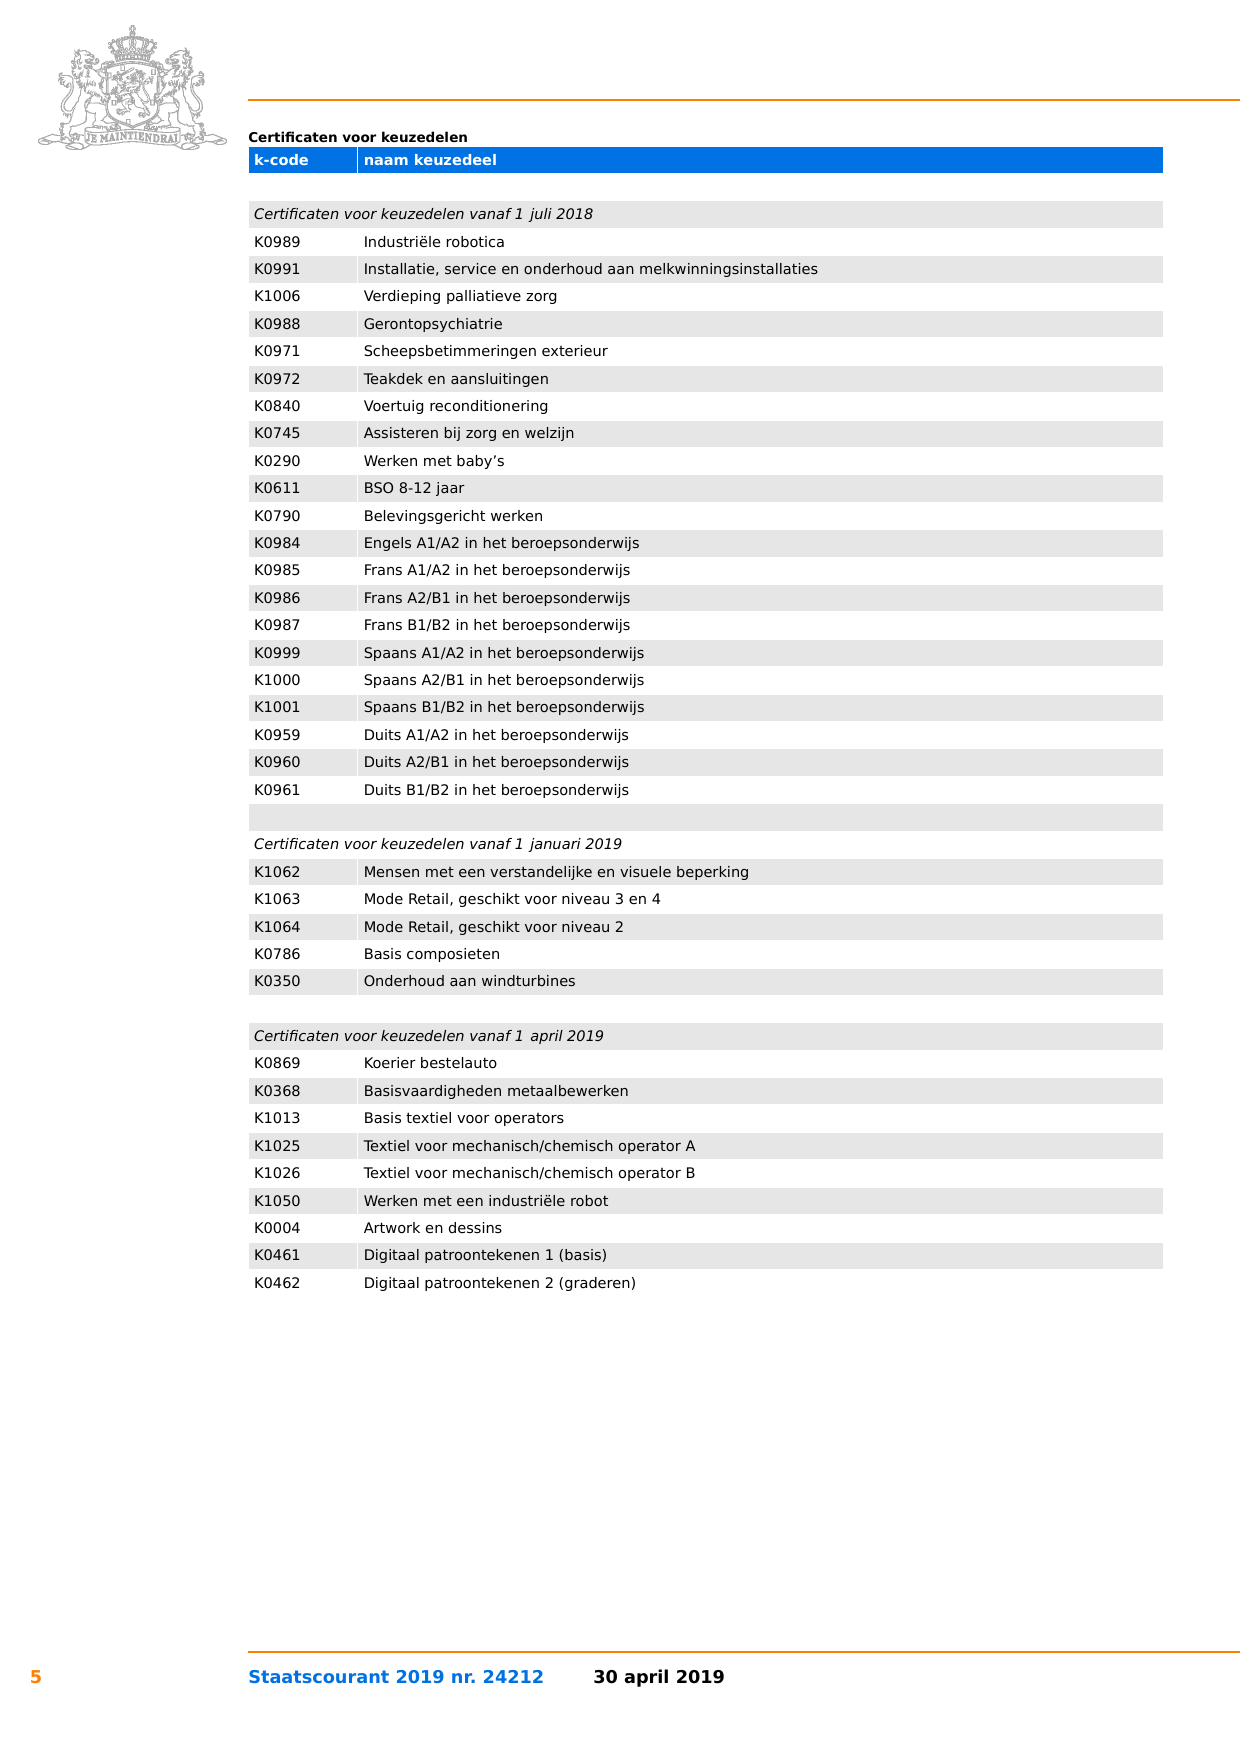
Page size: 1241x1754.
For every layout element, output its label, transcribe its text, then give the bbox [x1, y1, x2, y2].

table_cell Teakdek en aansluitingen [358, 366, 1163, 392]
table_cell K0368 [249, 1078, 357, 1104]
table_cell Duits B1/B2 in het beroepsonderwijs [358, 777, 1163, 803]
table_cell K0461 [249, 1243, 357, 1269]
table_cell Koerier bestelauto [358, 1051, 1163, 1077]
table_cell K0745 [249, 421, 357, 447]
table_cell Werken met baby’s [358, 448, 1163, 474]
table_cell K1062 [249, 859, 357, 885]
table_cell K0989 [249, 229, 357, 255]
table_cell Frans A2/B1 in het beroepsonderwijs [358, 585, 1163, 611]
table_cell [249, 996, 1163, 1022]
table_cell Mode Retail, geschikt voor niveau 3 en 4 [358, 886, 1163, 913]
table_cell K0790 [249, 503, 357, 529]
table_cell K0350 [249, 969, 357, 995]
table_cell Mode Retail, geschikt voor niveau 2 [358, 914, 1163, 940]
table_cell Engels A1/A2 in het beroepsonderwijs [358, 530, 1163, 557]
table_cell K1006 [249, 284, 357, 310]
picture [38, 25, 227, 150]
table_cell Assisteren bij zorg en welzijn [358, 421, 1163, 447]
table_cell BSO 8-12 jaar [358, 475, 1163, 502]
table_cell Certificaten voor keuzedelen vanaf 1 juli 2018 [249, 201, 1163, 228]
table_cell Installatie, service en onderhoud aan melkwinningsinstallaties [358, 256, 1163, 283]
table_cell Duits A1/A2 in het beroepsonderwijs [358, 722, 1163, 748]
table_cell K0869 [249, 1051, 357, 1077]
table_cell Spaans A2/B1 in het beroepsonderwijs [358, 667, 1163, 693]
table_cell Digitaal patroontekenen 2 (graderen) [358, 1270, 1163, 1296]
table_cell Basisvaardigheden metaalbewerken [358, 1078, 1163, 1104]
table_cell K1025 [249, 1133, 357, 1159]
table_cell K0991 [249, 256, 357, 283]
table_cell Gerontopsychiatrie [358, 311, 1163, 337]
table_cell K0462 [249, 1270, 357, 1296]
table_cell Spaans B1/B2 in het beroepsonderwijs [358, 695, 1163, 721]
table_cell Verdieping palliatieve zorg [358, 284, 1163, 310]
table_cell K0984 [249, 530, 357, 557]
table_cell Werken met een industriële robot [358, 1188, 1163, 1214]
table_cell K0988 [249, 311, 357, 337]
table_cell k-code [249, 147, 357, 173]
table_cell Certificaten voor keuzedelen vanaf 1 januari 2019 [249, 832, 1163, 858]
table_cell Duits A2/B1 in het beroepsonderwijs [358, 749, 1163, 776]
table_cell K0987 [249, 613, 357, 639]
table_cell K0960 [249, 749, 357, 776]
table_cell Basis composieten [358, 941, 1163, 967]
table_cell K0999 [249, 640, 357, 666]
table_cell K0004 [249, 1215, 357, 1241]
table_cell Industriële robotica [358, 229, 1163, 255]
table_cell Artwork en dessins [358, 1215, 1163, 1241]
table_cell K1063 [249, 886, 357, 913]
table_cell Textiel voor mechanisch/chemisch operator B [358, 1160, 1163, 1187]
table_cell [249, 174, 1163, 200]
table_cell K1064 [249, 914, 357, 940]
table_cell K0961 [249, 777, 357, 803]
table_cell K0986 [249, 585, 357, 611]
table_cell Voertuig reconditionering [358, 393, 1163, 419]
table_cell K0611 [249, 475, 357, 502]
table_cell K1000 [249, 667, 357, 693]
table_cell K0985 [249, 558, 357, 584]
table_cell K0840 [249, 393, 357, 419]
table_cell K1050 [249, 1188, 357, 1214]
table_cell Certificaten voor keuzedelen vanaf 1 april 2019 [249, 1023, 1163, 1050]
table_cell Digitaal patroontekenen 1 (basis) [358, 1243, 1163, 1269]
table_cell Frans B1/B2 in het beroepsonderwijs [358, 613, 1163, 639]
table_cell Scheepsbetimmeringen exterieur [358, 339, 1163, 365]
table_cell Basis textiel voor operators [358, 1106, 1163, 1132]
table_cell [249, 804, 1163, 831]
table_cell K1013 [249, 1106, 357, 1132]
table_cell K1026 [249, 1160, 357, 1187]
table_cell Belevingsgericht werken [358, 503, 1163, 529]
table_cell Spaans A1/A2 in het beroepsonderwijs [358, 640, 1163, 666]
table_cell Textiel voor mechanisch/chemisch operator A [358, 1133, 1163, 1159]
table_cell Frans A1/A2 in het beroepsonderwijs [358, 558, 1163, 584]
table_cell K0786 [249, 941, 357, 967]
table_cell K0972 [249, 366, 357, 392]
table_cell K0971 [249, 339, 357, 365]
table_cell K0959 [249, 722, 357, 748]
table_cell naam keuzedeel [358, 147, 1163, 173]
table_cell Onderhoud aan windturbines [358, 969, 1163, 995]
table_header Certificaten voor keuzedelen [248, 130, 1163, 146]
table_cell K1001 [249, 695, 357, 721]
table_cell K0290 [249, 448, 357, 474]
table_cell Mensen met een verstandelijke en visuele beperking [358, 859, 1163, 885]
